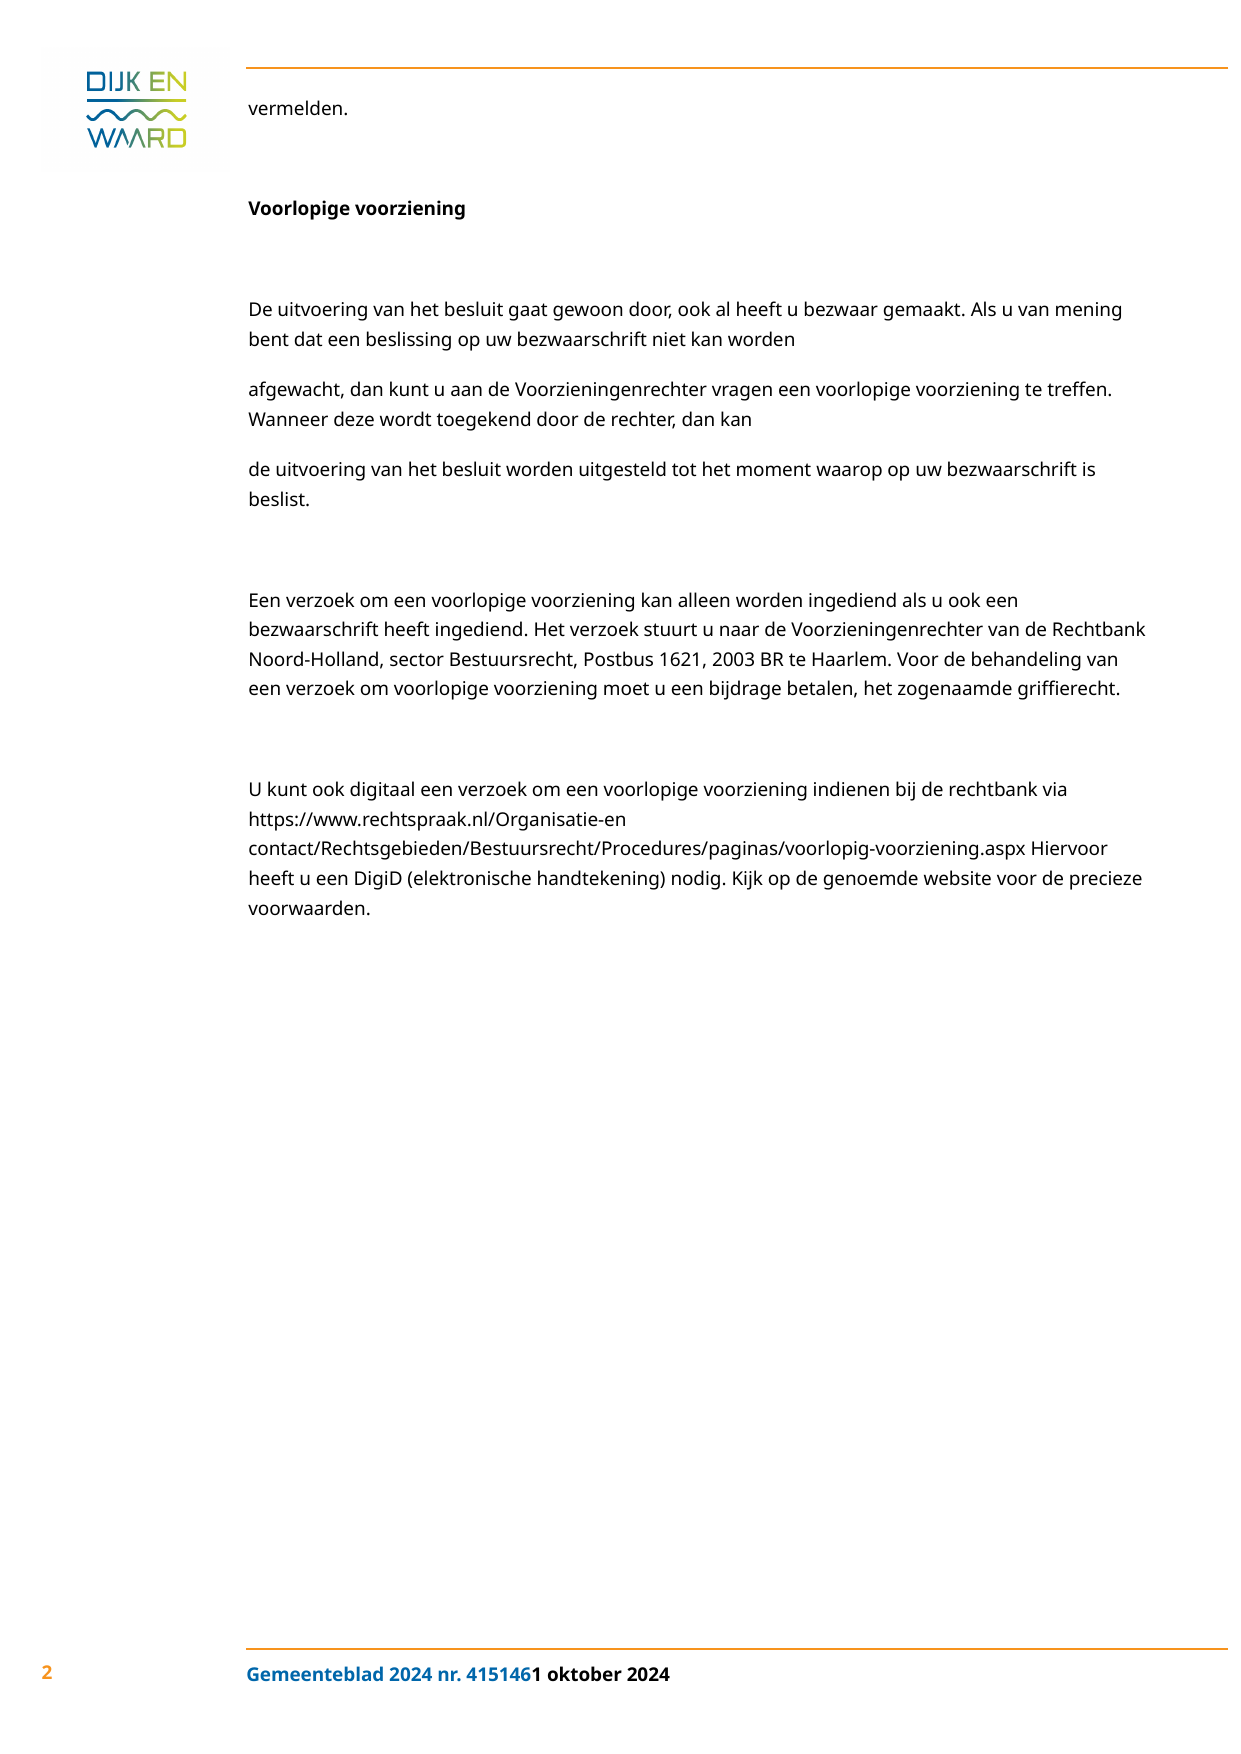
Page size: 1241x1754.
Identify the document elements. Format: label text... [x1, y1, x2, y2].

text afgewacht, dan kunt u aan de Voorzieningenrechter vragen een voorlopige voorziening te treffen. Wanneer deze wordt toegekend door de rechter, dan kan [248, 376, 1152, 432]
text de uitvoering van het besluit worden uitgesteld tot het moment waarop op uw bezwaarschrift is beslist. [248, 456, 1152, 512]
picture [41, 47, 231, 172]
text Een verzoek om een voorlopige voorziening kan alleen worden ingediend als u ook een bezwaarschrift heeft ingediend. Het verzoek stuurt u naar de Voorzieningenrechter van de Rechtbank Noord-Holland, sector Bestuursrecht, Postbus 1621, 2003 BR te Haarlem. Voor de behandeling van een verzoek om voorlopige voorziening moet u een bijdrage betalen, het zogenaamde griffierecht. [248, 587, 1152, 701]
text vermelden. [248, 95, 1152, 121]
text De uitvoering van het besluit gaat gewoon door, ook al heeft u bezwaar gemaakt. Als u van mening bent dat een beslissing op uw bezwaarschrift niet kan worden [248, 296, 1152, 352]
text U kunt ook digitaal een verzoek om een voorlopige voorziening indienen bij de rechtbank via https://www.rechtspraak.nl/Organisatie-en contact/Rechtsgebieden/Bestuursrecht/Procedures/paginas/voorlopig-voorziening.aspx Hiervoor heeft u een DigiD (elektronische handtekening) nodig. Kijk op de genoemde website voor de precieze voorwaarden. [248, 776, 1152, 921]
text Voorlopige voorziening [248, 196, 1152, 221]
